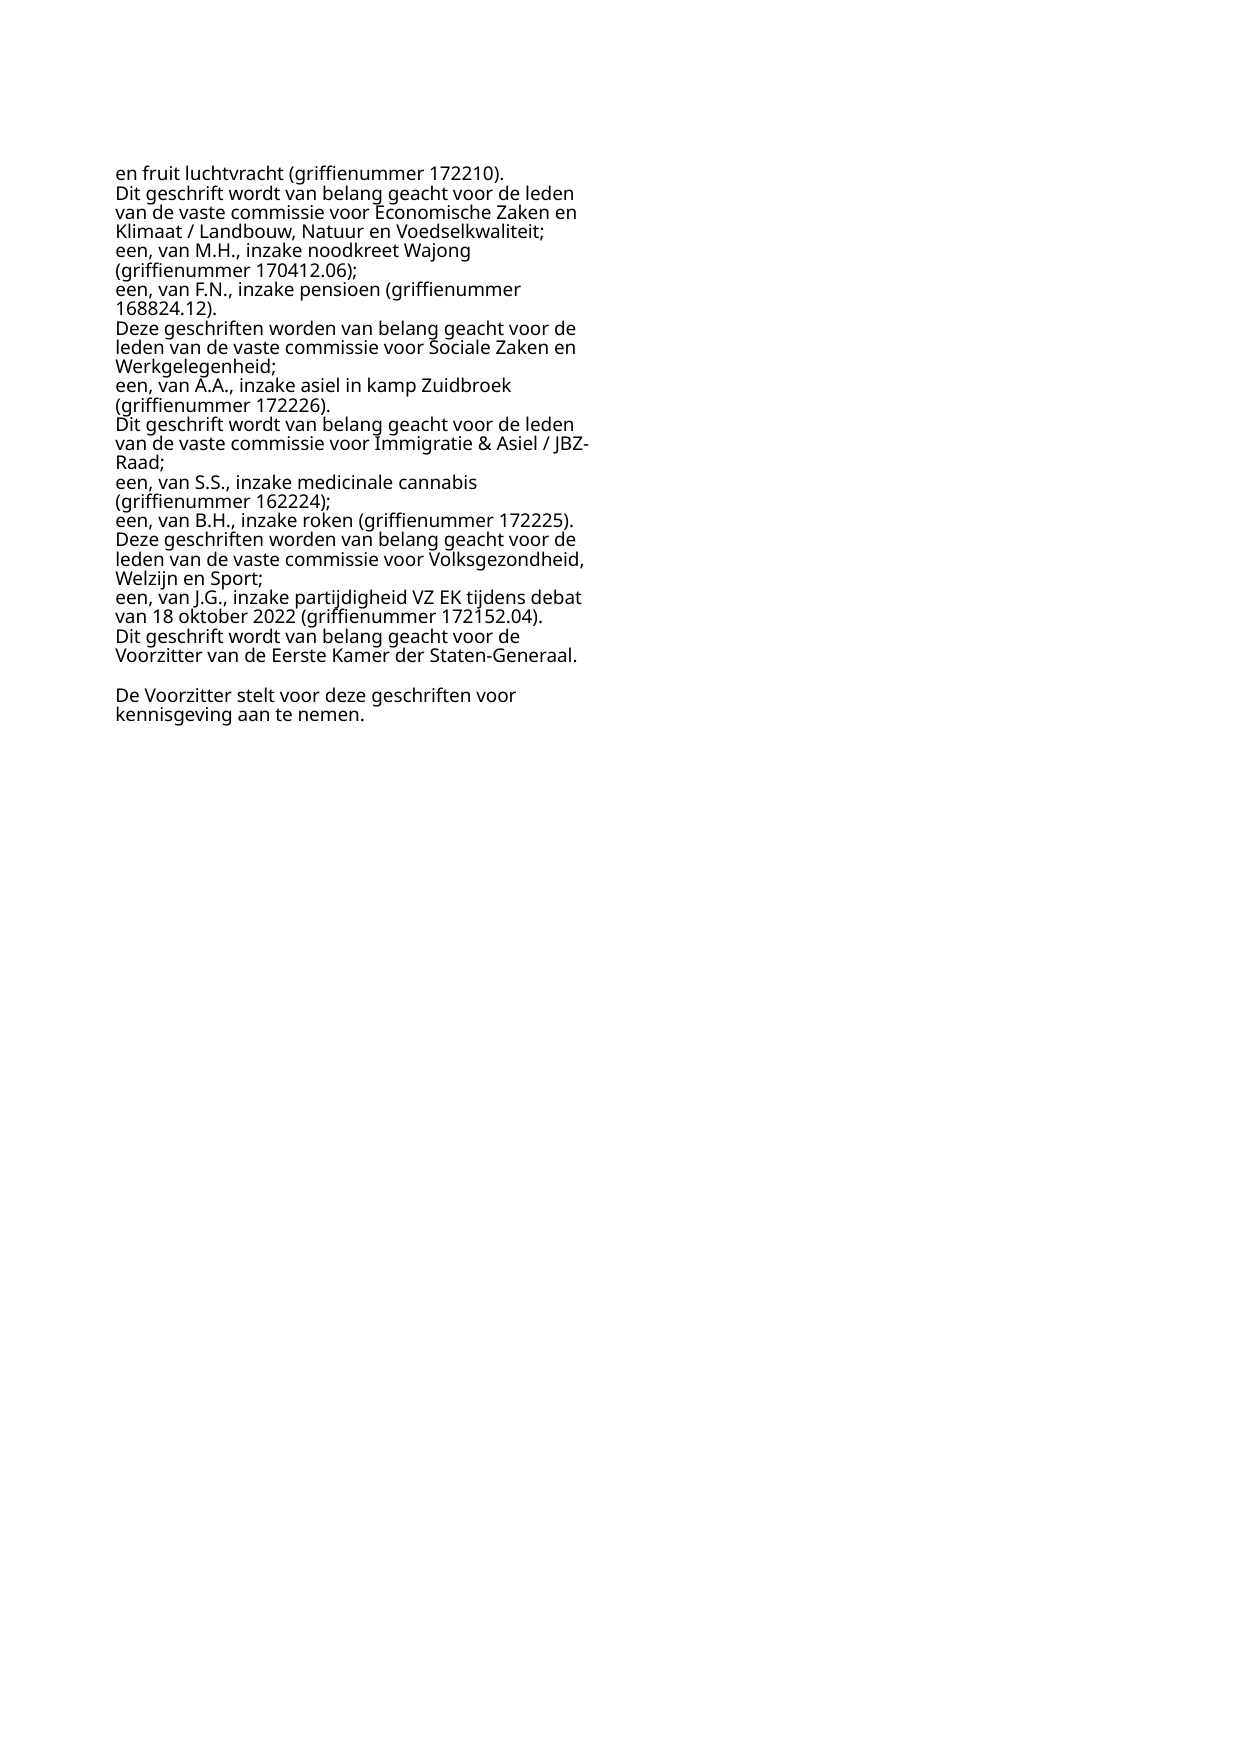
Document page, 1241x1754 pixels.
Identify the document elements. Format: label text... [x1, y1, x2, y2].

text Deze geschriften worden van belang geacht voor de leden van de vaste commissie voor Sociale Zaken en Werkgelegenheid; [115, 319, 605, 377]
text De Voorzitter stelt voor deze geschriften voor kennisgeving aan te nemen. [115, 687, 605, 726]
text een, van S.S., inzake medicinale cannabis (griffienummer 162224); [115, 474, 605, 512]
text een, van M.H., inzake noodkreet Wajong (griffienummer 170412.06); [115, 242, 605, 281]
text Deze geschriften worden van belang geacht voor de leden van de vaste commissie voor Volksgezondheid, Welzijn en Sport; [115, 531, 605, 589]
text een, van F.N., inzake pensioen (griffienummer 168824.12). [115, 281, 605, 319]
text een, van B.H., inzake roken (griffienummer 172225). [115, 512, 605, 531]
text Dit geschrift wordt van belang geacht voor de leden van de vaste commissie voor Immigratie & Asiel / JBZ-Raad; [115, 416, 605, 474]
text een, van J.G., inzake partijdigheid VZ EK tijdens debat van 18 oktober 2022 (griffienummer 172152.04). [115, 589, 605, 628]
text een, van A.A., inzake asiel in kamp Zuidbroek (griffienummer 172226). [115, 377, 605, 416]
text Dit geschrift wordt van belang geacht voor de leden van de vaste commissie voor Economische Zaken en Klimaat / Landbouw, Natuur en Voedselkwaliteit; [115, 184, 605, 242]
text en fruit luchtvracht (griffienummer 172210). [115, 165, 605, 184]
text Dit geschrift wordt van belang geacht voor de Voorzitter van de Eerste Kamer der Staten-Generaal. [115, 628, 605, 666]
